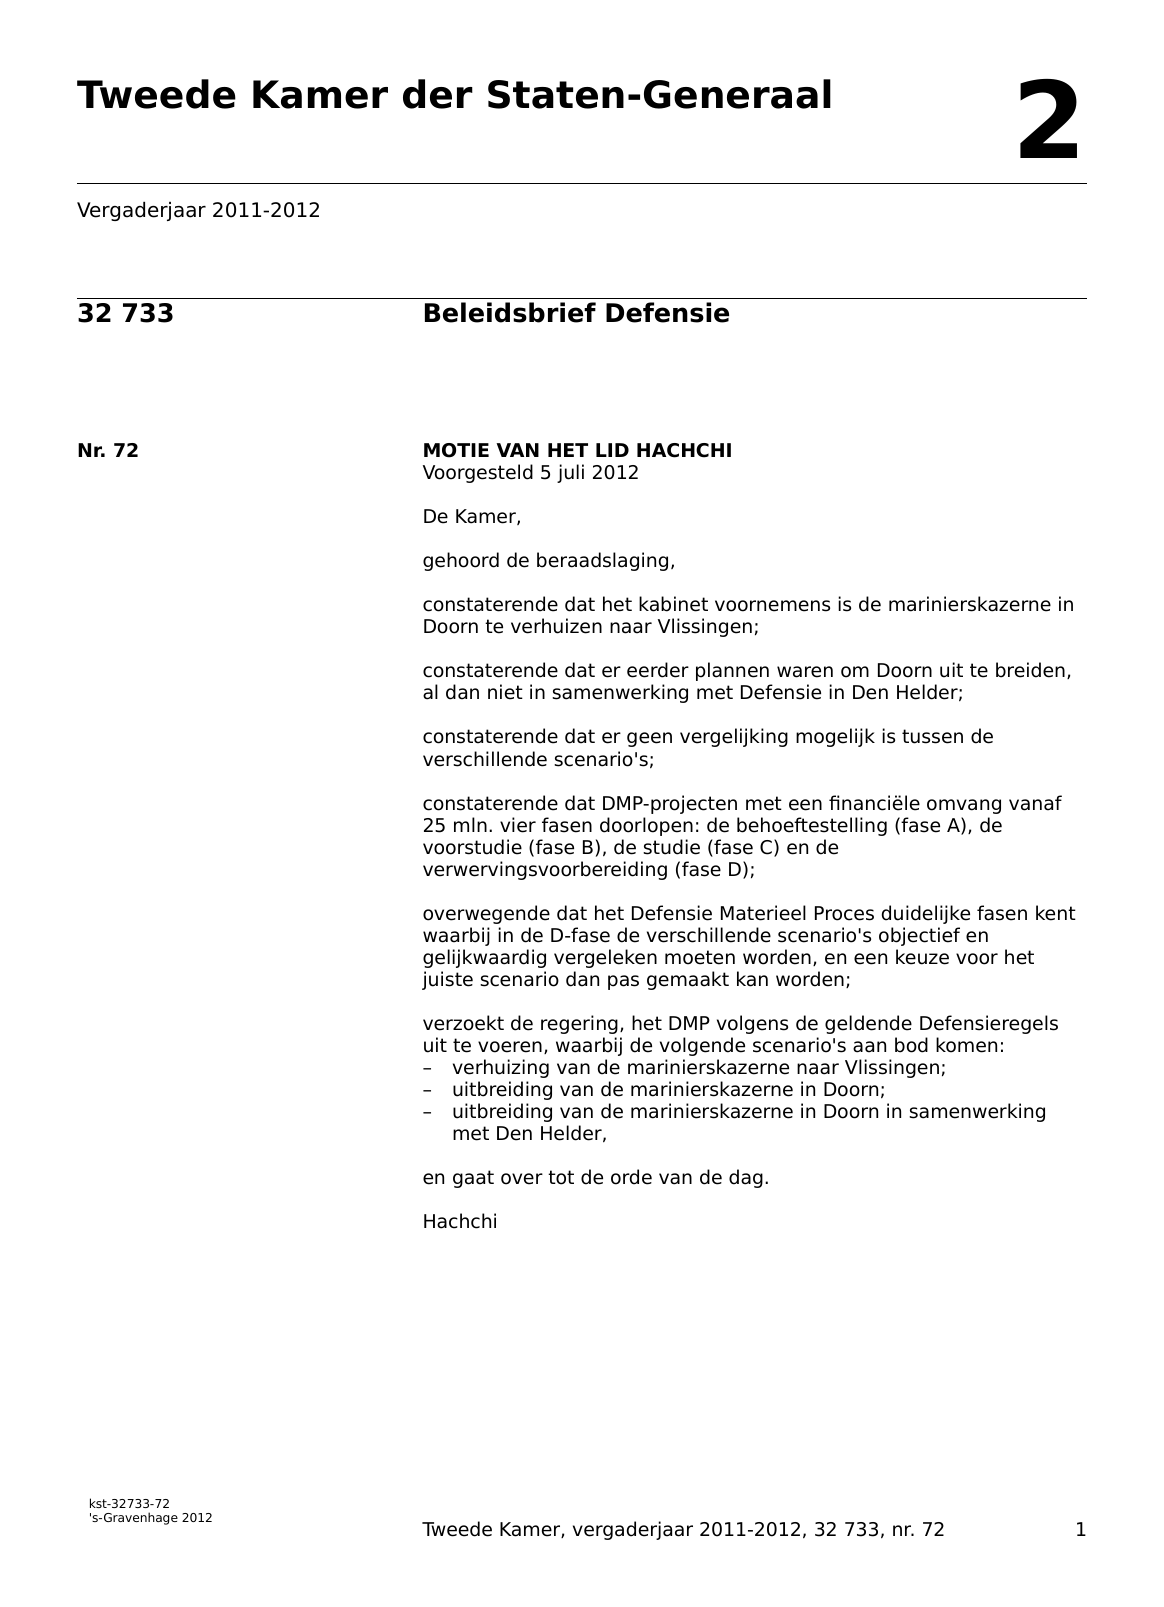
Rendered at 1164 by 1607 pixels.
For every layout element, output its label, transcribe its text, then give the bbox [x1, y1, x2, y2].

text constaterende dat het kabinet voornemens is de marinierskazerne in Doorn te verhuizen naar Vlissingen; [422, 594, 1087, 638]
subtitle 32 733 Beleidsbrief Defensie [77, 299, 1087, 329]
text gehoord de beraadslaging, [422, 550, 1087, 572]
text De Kamer, [422, 506, 1087, 528]
text en gaat over tot de orde van de dag. [422, 1167, 1087, 1189]
text constaterende dat er eerder plannen waren om Doorn uit te breiden, al dan niet in samenwerking met Defensie in Den Helder; [422, 660, 1087, 704]
text – uitbreiding van de marinierskazerne in Doorn; [422, 1079, 1087, 1101]
text kst-32733-72 [88, 1497, 323, 1511]
text constaterende dat er geen vergelijking mogelijk is tussen de verschillende scenario's; [422, 726, 1087, 770]
text verzoekt de regering, het DMP volgens de geldende Defensieregels uit te voeren, waarbij de volgende scenario's aan bod komen: [422, 1013, 1087, 1057]
text Voorgesteld 5 juli 2012 [422, 462, 1087, 484]
table_header Tweede Kamer der Staten-Generaal [77, 59, 886, 183]
text – verhuizing van de marinierskazerne naar Vlissingen; [422, 1057, 1087, 1079]
table_header 2 [886, 59, 1087, 183]
text overwegende dat het Defensie Materieel Proces duidelijke fasen kent waarbij in de D-fase de verschillende scenario's objectief en gelijkwaardig vergeleken moeten worden, en een keuze voor het juiste scenario dan pas gemaakt kan worden; [422, 903, 1087, 991]
text – uitbreiding van de marinierskazerne in Doorn in samenwerking met Den Helder, [422, 1101, 1087, 1145]
text Hachchi [422, 1211, 1087, 1233]
table_cell Vergaderjaar 2011-2012 [77, 184, 1087, 298]
text 's-Gravenhage 2012 [88, 1511, 323, 1525]
text constaterende dat DMP-projecten met een financiële omvang vanaf 25 mln. vier fasen doorlopen: de behoeftestelling (fase A), de voorstudie (fase B), de studie (fase C) en de verwervingsvoorbereiding (fase D); [422, 793, 1087, 881]
subtitle Nr. 72 MOTIE VAN HET LID HACHCHI [77, 440, 1087, 462]
